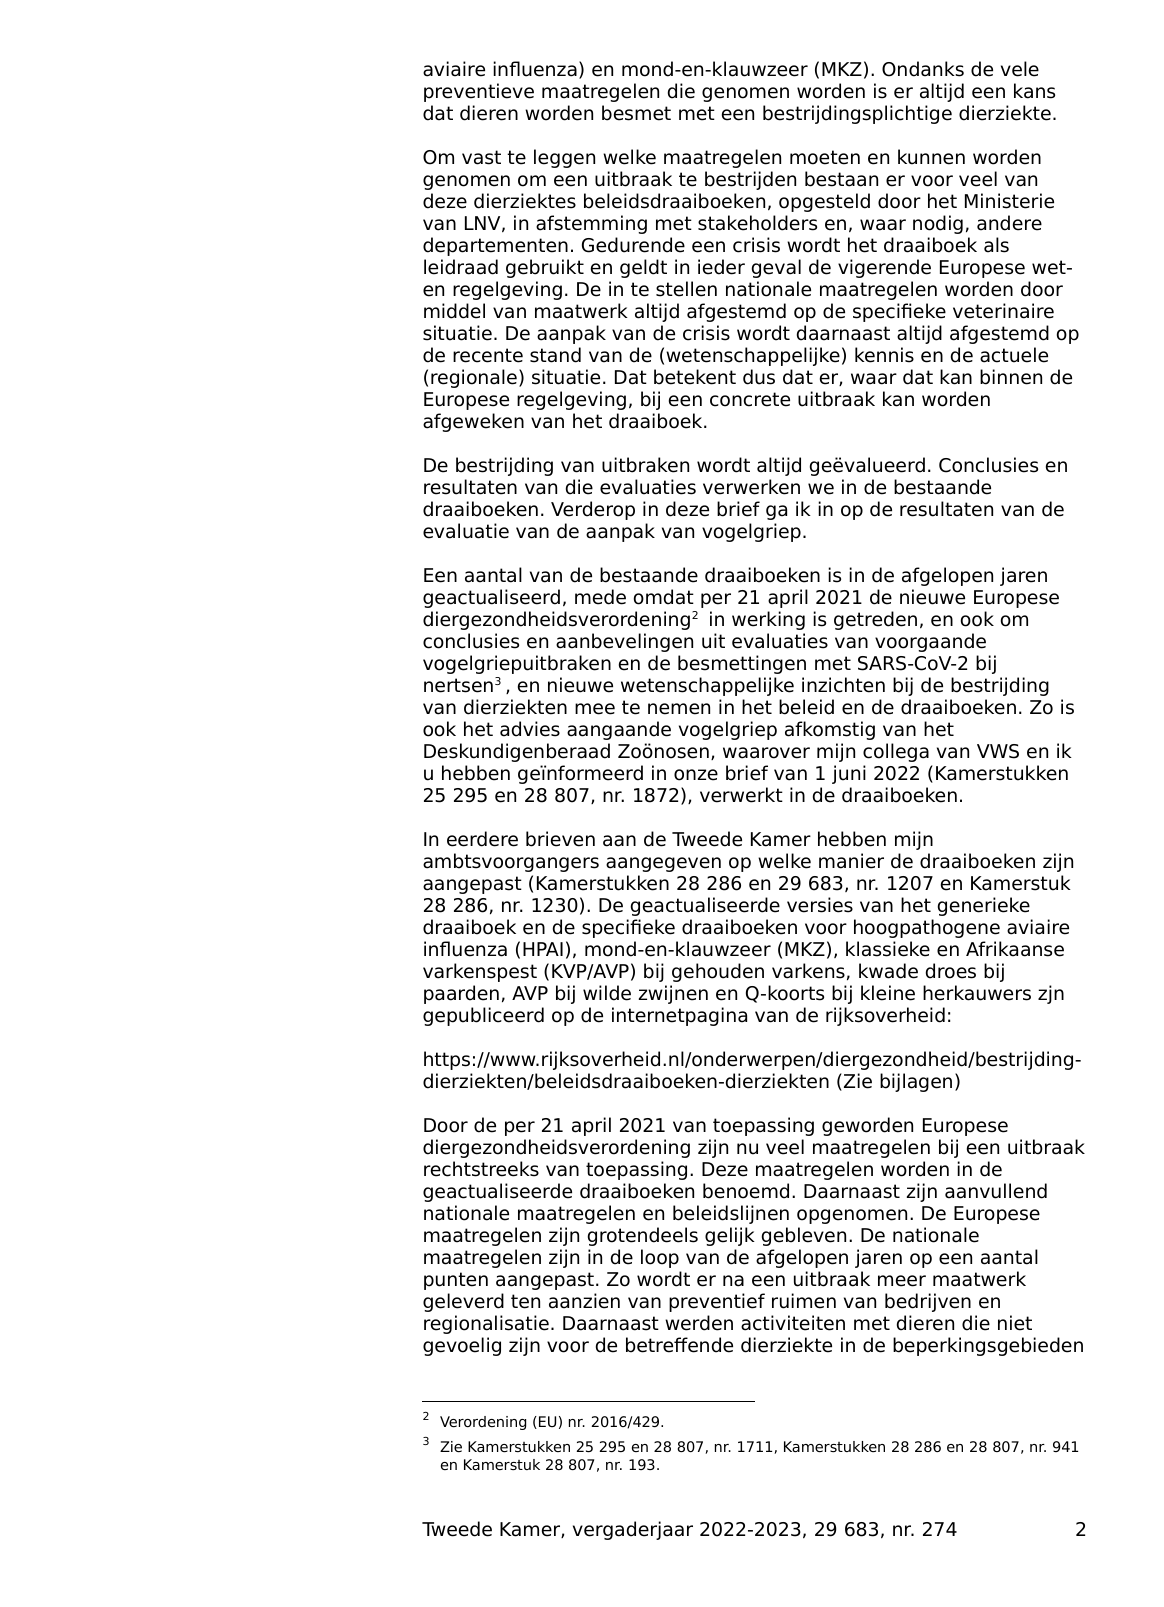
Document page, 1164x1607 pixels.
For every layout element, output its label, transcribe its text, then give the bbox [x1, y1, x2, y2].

text https://www.rijksoverheid.nl/onderwerpen/diergezondheid/bestrijding-dierziekten/beleidsdraaiboeken-dierziekten (Zie bijlagen) [422, 1049, 1087, 1093]
text Zie Kamerstukken 25 295 en 28 807, nr. 1711, Kamerstukken 28 286 en 28 807, nr. 941 en Kamerstuk 28 807, nr. 193. [422, 1435, 1087, 1474]
text aviaire influenza) en mond-en-klauwzeer (MKZ). Ondanks de vele preventieve maatregelen die genomen worden is er altijd een kans dat dieren worden besmet met een bestrijdingsplichtige dierziekte. [422, 59, 1087, 125]
text Om vast te leggen welke maatregelen moeten en kunnen worden genomen om een uitbraak te bestrijden bestaan er voor veel van deze dierziektes beleidsdraaiboeken, opgesteld door het Ministerie van LNV, in afstemming met stakeholders en, waar nodig, andere departementen. Gedurende een crisis wordt het draaiboek als leidraad gebruikt en geldt in ieder geval de vigerende Europese wet- en regelgeving. De in te stellen nationale maatregelen worden door middel van maatwerk altijd afgestemd op de specifieke veterinaire situatie. De aanpak van de crisis wordt daarnaast altijd afgestemd op de recente stand van de (wetenschappelijke) kennis en de actuele (regionale) situatie. Dat betekent dus dat er, waar dat kan binnen de Europese regelgeving, bij een concrete uitbraak kan worden afgeweken van het draaiboek. [422, 147, 1087, 433]
text Door de per 21 april 2021 van toepassing geworden Europese diergezondheidsverordening zijn nu veel maatregelen bij een uitbraak rechtstreeks van toepassing. Deze maatregelen worden in de geactualiseerde draaiboeken benoemd. Daarnaast zijn aanvullend nationale maatregelen en beleidslijnen opgenomen. De Europese maatregelen zijn grotendeels gelijk gebleven. De nationale maatregelen zijn in de loop van de afgelopen jaren op een aantal punten aangepast. Zo wordt er na een uitbraak meer maatwerk geleverd ten aanzien van preventief ruimen van bedrijven en regionalisatie. Daarnaast werden activiteiten met dieren die niet gevoelig zijn voor de betreffende dierziekte in de beperkingsgebieden [422, 1115, 1087, 1357]
text In eerdere brieven aan de Tweede Kamer hebben mijn ambtsvoorgangers aangegeven op welke manier de draaiboeken zijn aangepast (Kamerstukken 28 286 en 29 683, nr. 1207 en Kamerstuk 28 286, nr. 1230). De geactualiseerde versies van het generieke draaiboek en de specifieke draaiboeken voor hoogpathogene aviaire influenza (HPAI), mond-en-klauwzeer (MKZ), klassieke en Afrikaanse varkenspest (KVP/AVP) bij gehouden varkens, kwade droes bij paarden, AVP bij wilde zwijnen en Q-koorts bij kleine herkauwers zjn gepubliceerd op de internetpagina van de rijksoverheid: [422, 829, 1087, 1027]
text Een aantal van de bestaande draaiboeken is in de afgelopen jaren geactualiseerd, mede omdat per 21 april 2021 de nieuwe Europese diergezondheidsverordening in werking is getreden, en ook om conclusies en aanbevelingen uit evaluaties van voorgaande vogelgriepuitbraken en de besmettingen met SARS-CoV-2 bij nertsen, en nieuwe wetenschappelijke inzichten bij de bestrijding van dierziekten mee te nemen in het beleid en de draaiboeken. Zo is ook het advies aangaande vogelgriep afkomstig van het Deskundigenberaad Zoönosen, waarover mijn collega van VWS en ik u hebben geïnformeerd in onze brief van 1 juni 2022 (Kamerstukken 25 295 en 28 807, nr. 1872), verwerkt in de draaiboeken. [422, 565, 1087, 807]
text De bestrijding van uitbraken wordt altijd geëvalueerd. Conclusies en resultaten van die evaluaties verwerken we in de bestaande draaiboeken. Verderop in deze brief ga ik in op de resultaten van de evaluatie van de aanpak van vogelgriep. [422, 455, 1087, 543]
text Verordening (EU) nr. 2016/429. [422, 1410, 1087, 1432]
